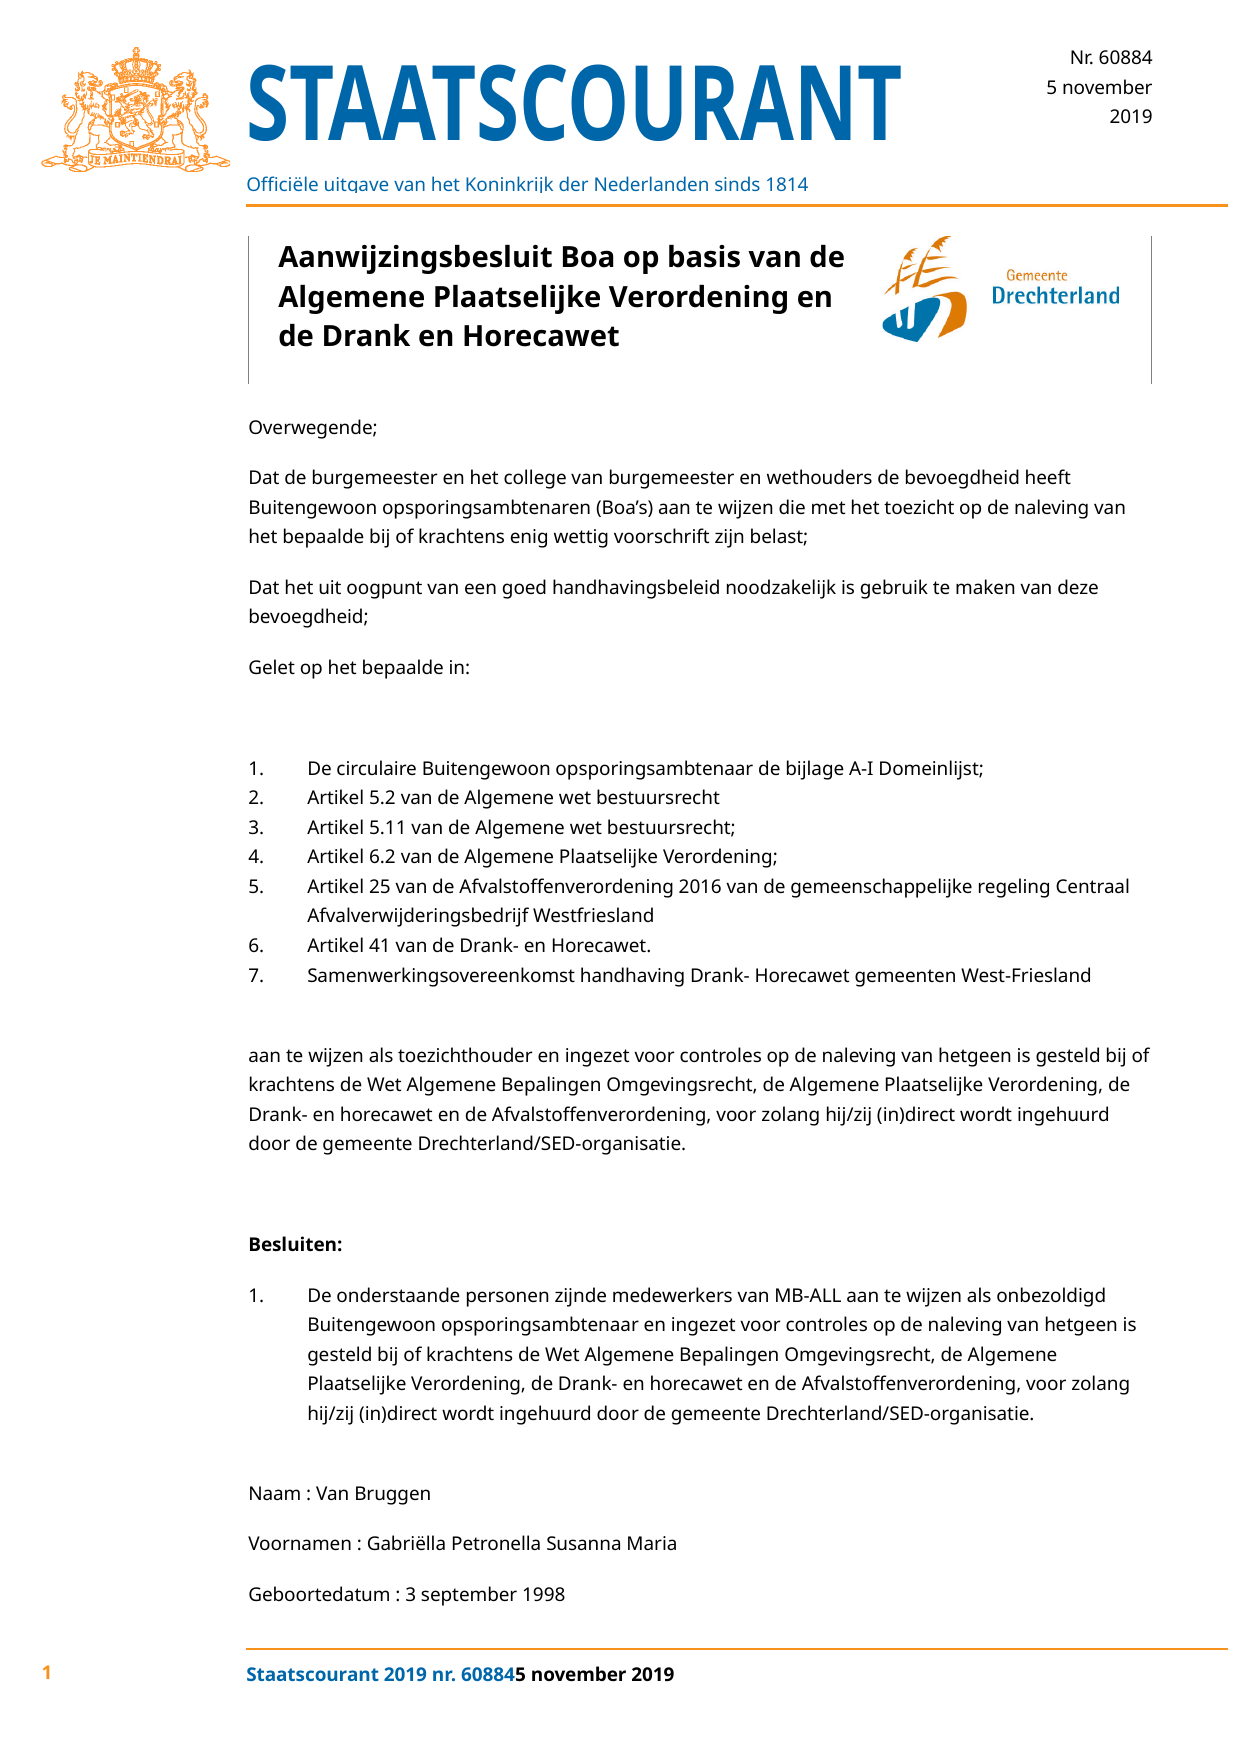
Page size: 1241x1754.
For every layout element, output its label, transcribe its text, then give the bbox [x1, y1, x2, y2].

text Voornamen : Gabriëlla Petronella Susanna Maria [248, 1531, 1152, 1556]
list De circulaire Buitengewoon opsporingsambtenaar de bijlage A-I Domeinlijst; [248, 755, 1152, 781]
table_header [850, 236, 1151, 384]
text Naam : Van Bruggen [248, 1480, 1152, 1506]
picture [882, 236, 1119, 342]
list Samenwerkingsovereenkomst handhaving Drank- Horecawet gemeenten West-Friesland [248, 962, 1152, 988]
text Gelet op het bepaalde in: [248, 654, 1152, 680]
list Artikel 6.2 van de Algemene Plaatselijke Verordening; [248, 843, 1152, 869]
text Dat het uit oogpunt van een goed handhavingsbeleid noodzakelijk is gebruik te maken van deze bevoegdheid; [248, 574, 1152, 629]
list Artikel 25 van de Afvalstoffenverordening 2016 van de gemeenschappelijke regeling Centraal Afvalverwijderingsbedrijf Westfriesland [248, 873, 1152, 928]
table_header Aanwijzingsbesluit Boa op basis van de Algemene Plaatselijke Verordening en de Drank en Horecawet [249, 236, 850, 384]
picture [882, 329, 911, 342]
text Overwegende; [248, 414, 1152, 440]
list De onderstaande personen zijnde medewerkers van MB-ALL aan te wijzen als onbezoldigd Buitengewoon opsporingsambtenaar en ingezet voor controles op de naleving van hetgeen is gesteld bij of krachtens de Wet Algemene Bepalingen Omgevingsrecht, de Algemene Plaatselijke Verordening, de Drank- en horecawet en de Afvalstoffenverordening, voor zolang hij/zij (in)direct wordt ingehuurd door de gemeente Drechterland/SED-organisatie. [248, 1282, 1152, 1426]
picture [41, 47, 231, 172]
text aan te wijzen als toezichthouder en ingezet voor controles op de naleving van hetgeen is gesteld bij of krachtens de Wet Algemene Bepalingen Omgevingsrecht, de Algemene Plaatselijke Verordening, de Drank- en horecawet en de Afvalstoffenverordening, voor zolang hij/zij (in)direct wordt ingehuurd door de gemeente Drechterland/SED-organisatie. [248, 1042, 1152, 1156]
text Geboortedatum : 3 september 1998 [248, 1581, 1152, 1607]
list Artikel 5.11 van de Algemene wet bestuursrecht; [248, 814, 1152, 840]
list Artikel 5.2 van de Algemene wet bestuursrecht [248, 784, 1152, 810]
list Artikel 41 van de Drank- en Horecawet. [248, 932, 1152, 958]
text Dat de burgemeester en het college van burgemeester en wethouders de bevoegdheid heeft Buitengewoon opsporingsambtenaren (Boa’s) aan te wijzen die met het toezicht op de naleving van het bepaalde bij of krachtens enig wettig voorschrift zijn belast; [248, 464, 1152, 549]
text Besluiten: [248, 1231, 1152, 1257]
